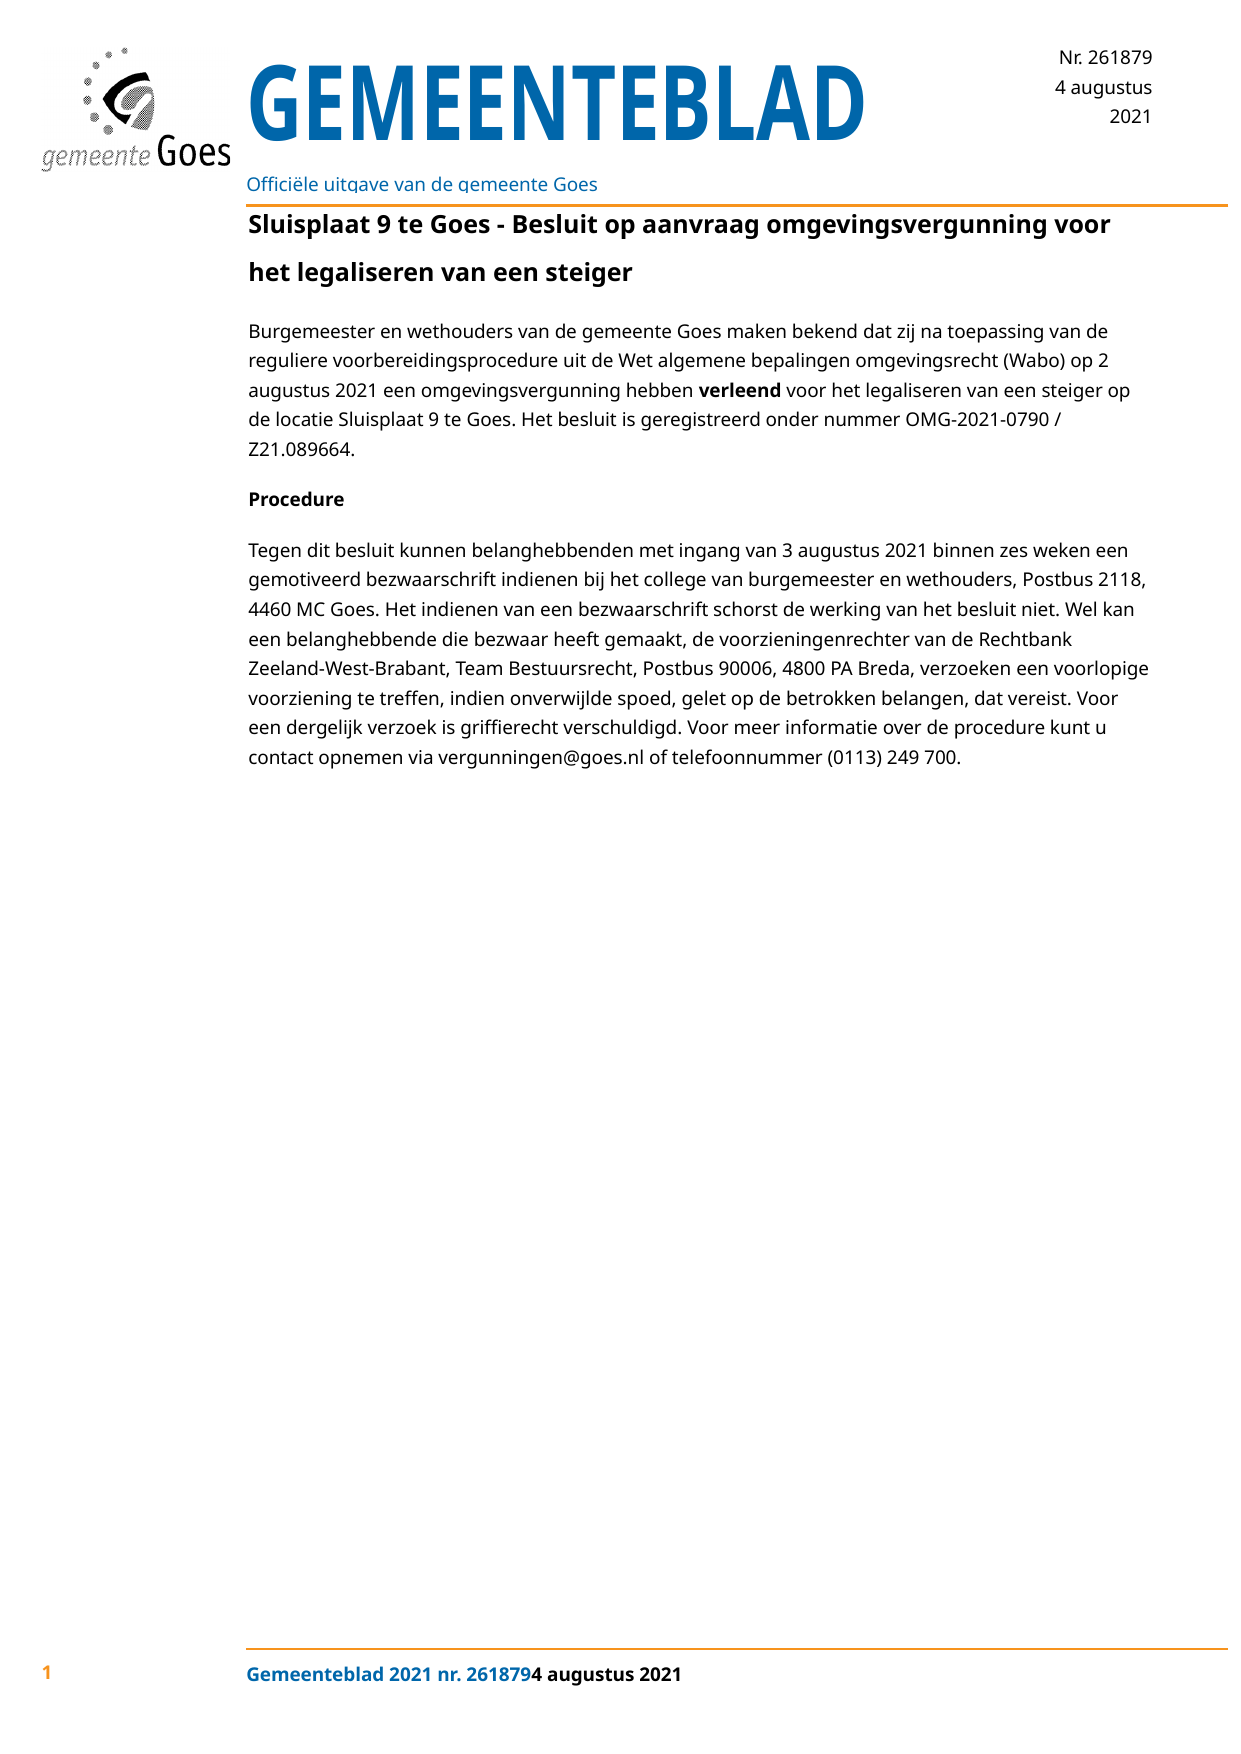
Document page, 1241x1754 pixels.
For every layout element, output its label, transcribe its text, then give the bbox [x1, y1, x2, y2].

text Procedure [248, 487, 1152, 512]
text Burgemeester en wethouders van de gemeente Goes maken bekend dat zij na toepassing van de reguliere voorbereidingsprocedure uit de Wet algemene bepalingen omgevingsrecht (Wabo) op 2 augustus 2021 een omgevingsvergunning hebben verleend voor het legaliseren van een steiger op de locatie Sluisplaat 9 te Goes. Het besluit is geregistreerd onder nummer OMG-2021-0790 / Z21.089664. [248, 318, 1152, 462]
text Sluisplaat 9 te Goes - Besluit op aanvraag omgevingsvergunning voor het legaliseren van een steiger [248, 207, 1152, 288]
picture [41, 47, 231, 172]
text Tegen dit besluit kunnen belanghebbenden met ingang van 3 augustus 2021 binnen zes weken een gemotiveerd bezwaarschrift indienen bij het college van burgemeester en wethouders, Postbus 2118, 4460 MC Goes. Het indienen van een bezwaarschrift schorst de werking van het besluit niet. Wel kan een belanghebbende die bezwaar heeft gemaakt, de voorzieningenrechter van de Rechtbank Zeeland-West-Brabant, Team Bestuursrecht, Postbus 90006, 4800 PA Breda, verzoeken een voorlopige voorziening te treffen, indien onverwijlde spoed, gelet op de betrokken belangen, dat vereist. Voor een dergelijk verzoek is griffierecht verschuldigd. Voor meer informatie over de procedure kunt u contact opnemen via vergunningen@goes.nl of telefoonnummer (0113) 249 700. [248, 537, 1152, 770]
